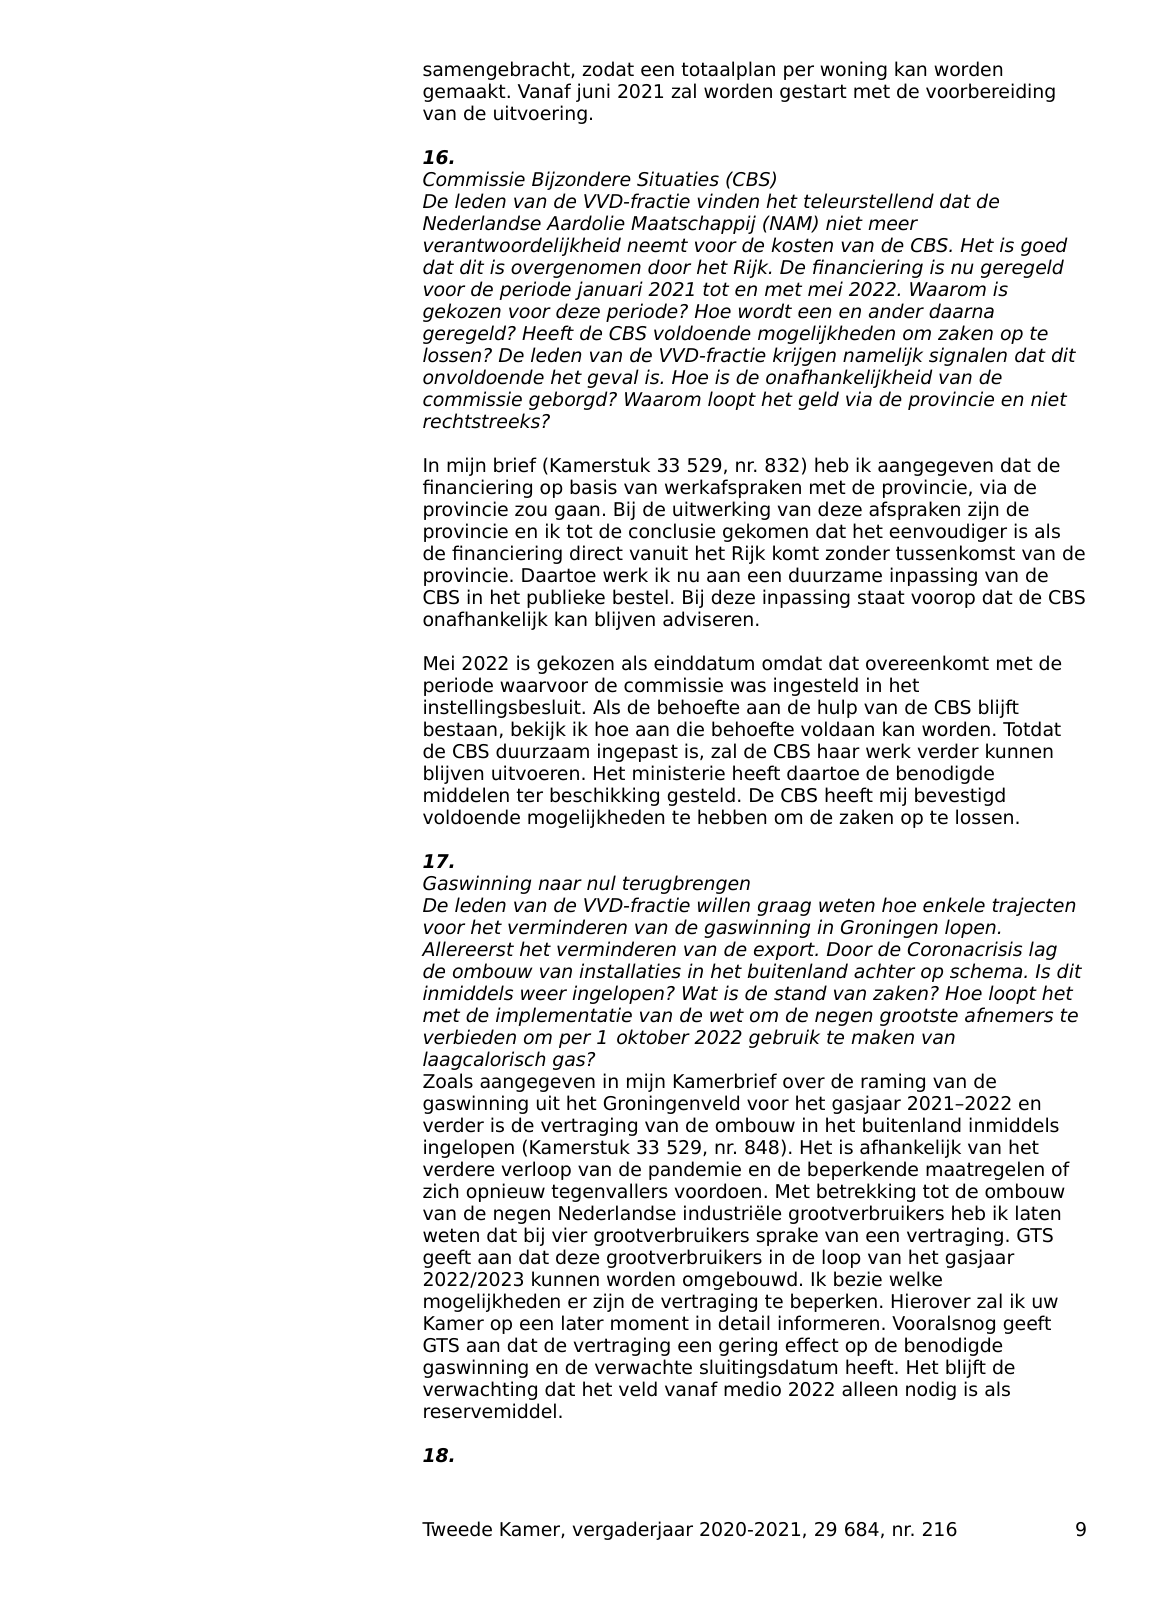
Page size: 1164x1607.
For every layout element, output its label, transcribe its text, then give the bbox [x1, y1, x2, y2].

text samengebracht, zodat een totaalplan per woning kan worden gemaakt. Vanaf juni 2021 zal worden gestart met de voorbereiding van de uitvoering. [422, 59, 1087, 125]
text De leden van de VVD-fractie willen graag weten hoe enkele trajecten voor het verminderen van de gaswinning in Groningen lopen. Allereerst het verminderen van de export. Door de Coronacrisis lag de ombouw van installaties in het buitenland achter op schema. Is dit inmiddels weer ingelopen? Wat is de stand van zaken? Hoe loopt het met de implementatie van de wet om de negen grootste afnemers te verbieden om per 1 oktober 2022 gebruik te maken van laagcalorisch gas? [422, 895, 1087, 1071]
text Zoals aangegeven in mijn Kamerbrief over de raming van de gaswinning uit het Groningenveld voor het gasjaar 2021–2022 en verder is de vertraging van de ombouw in het buitenland inmiddels ingelopen (Kamerstuk 33 529, nr. 848). Het is afhankelijk van het verdere verloop van de pandemie en de beperkende maatregelen of zich opnieuw tegenvallers voordoen. Met betrekking tot de ombouw van de negen Nederlandse industriële grootverbruikers heb ik laten weten dat bij vier grootverbruikers sprake van een vertraging. GTS geeft aan dat deze grootverbruikers in de loop van het gasjaar 2022/2023 kunnen worden omgebouwd. Ik bezie welke mogelijkheden er zijn de vertraging te beperken. Hierover zal ik uw Kamer op een later moment in detail informeren. Vooralsnog geeft GTS aan dat de vertraging een gering effect op de benodigde gaswinning en de verwachte sluitingsdatum heeft. Het blijft de verwachting dat het veld vanaf medio 2022 alleen nodig is als reservemiddel. [422, 1071, 1087, 1423]
text Gaswinning naar nul terugbrengen [422, 873, 1087, 895]
text 16. [422, 147, 1087, 169]
text De leden van de VVD-fractie vinden het teleurstellend dat de Nederlandse Aardolie Maatschappij (NAM) niet meer verantwoordelijkheid neemt voor de kosten van de CBS. Het is goed dat dit is overgenomen door het Rijk. De financiering is nu geregeld voor de periode januari 2021 tot en met mei 2022. Waarom is gekozen voor deze periode? Hoe wordt een en ander daarna geregeld? Heeft de CBS voldoende mogelijkheden om zaken op te lossen? De leden van de VVD-fractie krijgen namelijk signalen dat dit onvoldoende het geval is. Hoe is de onafhankelijkheid van de commissie geborgd? Waarom loopt het geld via de provincie en niet rechtstreeks? [422, 191, 1087, 433]
text Mei 2022 is gekozen als einddatum omdat dat overeenkomt met de periode waarvoor de commissie was ingesteld in het instellingsbesluit. Als de behoefte aan de hulp van de CBS blijft bestaan, bekijk ik hoe aan die behoefte voldaan kan worden. Totdat de CBS duurzaam ingepast is, zal de CBS haar werk verder kunnen blijven uitvoeren. Het ministerie heeft daartoe de benodigde middelen ter beschikking gesteld. De CBS heeft mij bevestigd voldoende mogelijkheden te hebben om de zaken op te lossen. [422, 653, 1087, 829]
text 18. [422, 1445, 1087, 1467]
text Commissie Bijzondere Situaties (CBS) [422, 169, 1087, 191]
text 17. [422, 851, 1087, 873]
text In mijn brief (Kamerstuk 33 529, nr. 832) heb ik aangegeven dat de financiering op basis van werkafspraken met de provincie, via de provincie zou gaan. Bij de uitwerking van deze afspraken zijn de provincie en ik tot de conclusie gekomen dat het eenvoudiger is als de financiering direct vanuit het Rijk komt zonder tussenkomst van de provincie. Daartoe werk ik nu aan een duurzame inpassing van de CBS in het publieke bestel. Bij deze inpassing staat voorop dat de CBS onafhankelijk kan blijven adviseren. [422, 455, 1087, 631]
